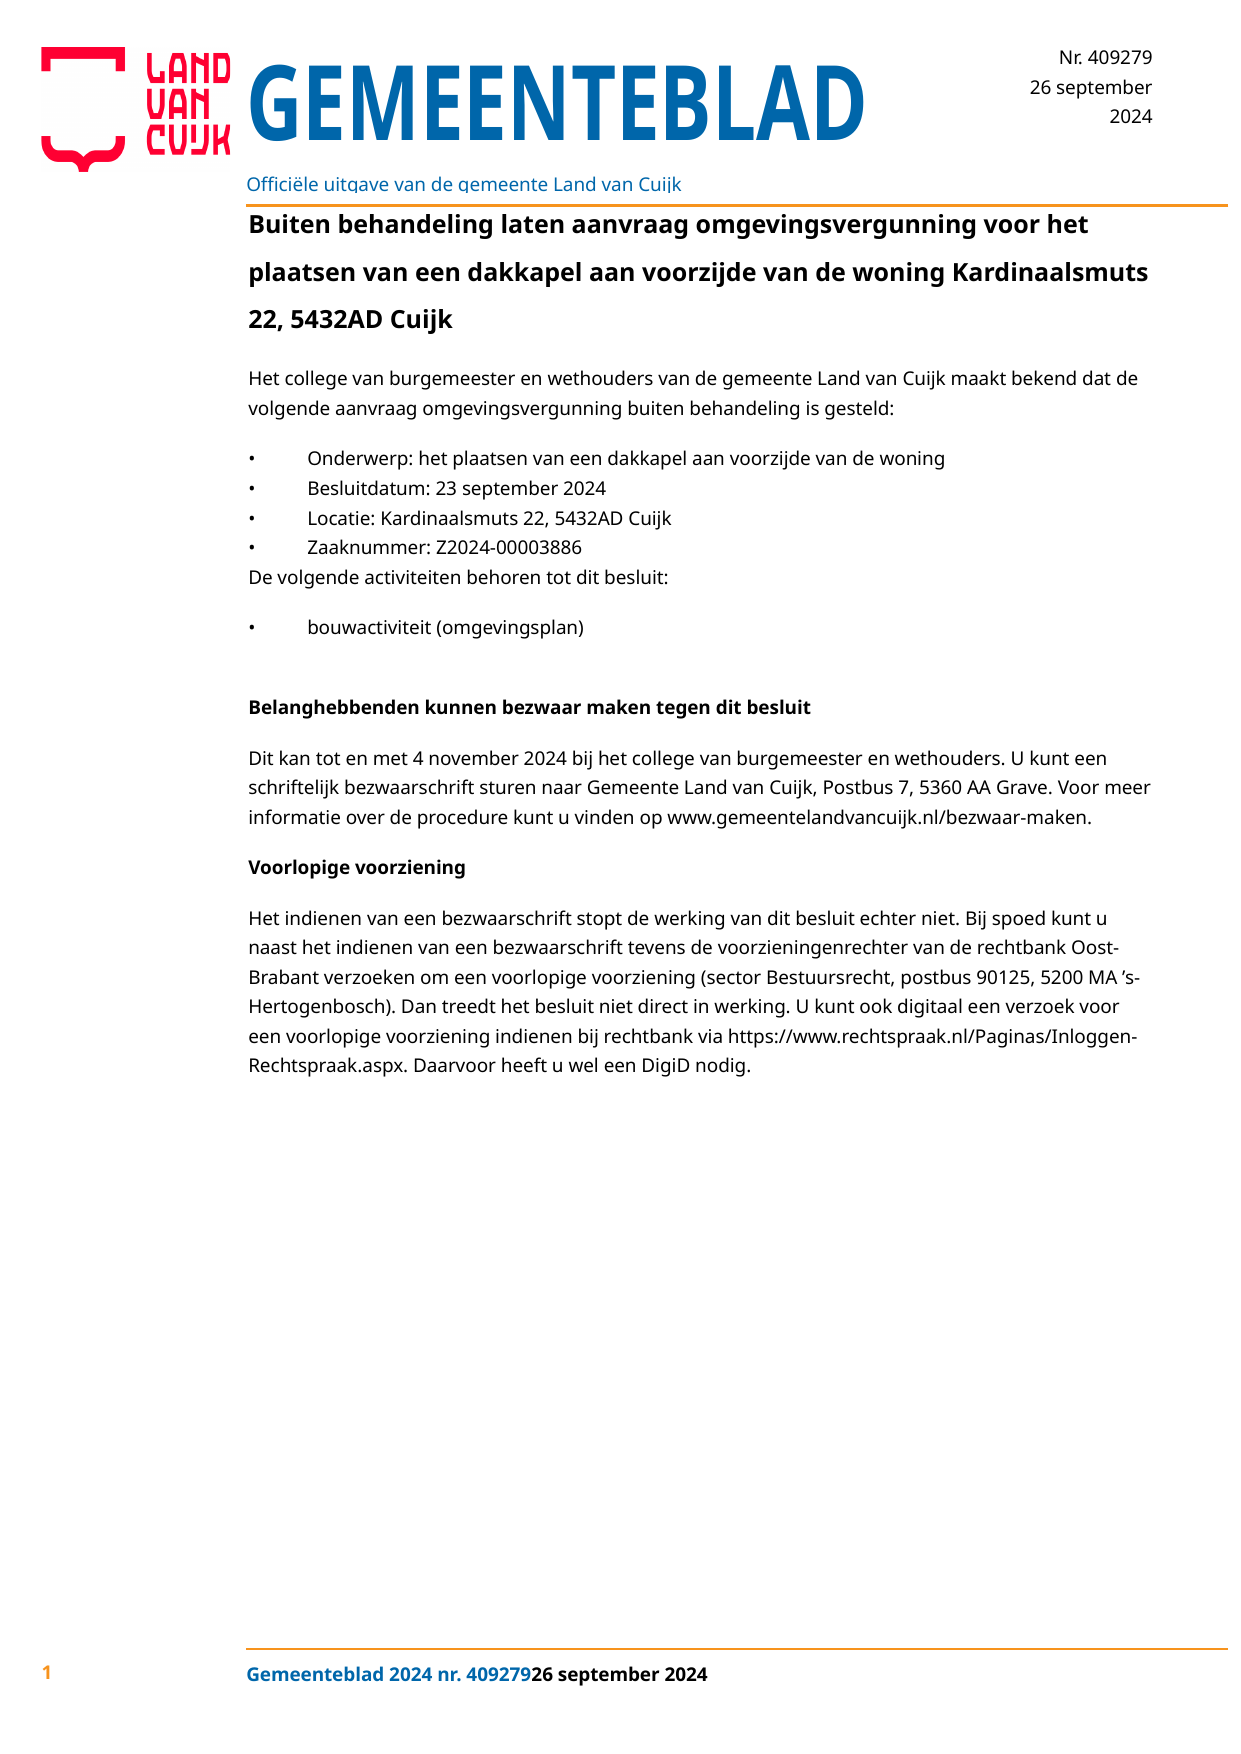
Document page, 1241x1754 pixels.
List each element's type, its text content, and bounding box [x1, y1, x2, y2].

text Het indienen van een bezwaarschrift stopt de werking van dit besluit echter niet. Bij spoed kunt u naast het indienen van een bezwaarschrift tevens de voorzieningenrechter van de rechtbank Oost-Brabant verzoeken om een voorlopige voorziening (sector Bestuursrecht, postbus 90125, 5200 MA ’s-Hertogenbosch). Dan treedt het besluit niet direct in werking. U kunt ook digitaal een verzoek voor een voorlopige voorziening indienen bij rechtbank via https://www.rechtspraak.nl/Paginas/Inloggen-Rechtspraak.aspx. Daarvoor heeft u wel een DigiD nodig. [248, 905, 1152, 1078]
text Dit kan tot en met 4 november 2024 bij het college van burgemeester en wethouders. U kunt een schriftelijk bezwaarschrift sturen naar Gemeente Land van Cuijk, Postbus 7, 5360 AA Grave. Voor meer informatie over de procedure kunt u vinden op www.gemeentelandvancuijk.nl/bezwaar-maken. [248, 745, 1152, 829]
text Belanghebbenden kunnen bezwaar maken tegen dit besluit [248, 694, 1152, 720]
list bouwactiviteit (omgevingsplan) [248, 614, 1152, 640]
text Buiten behandeling laten aanvraag omgevingsvergunning voor het plaatsen van een dakkapel aan voorzijde van de woning Kardinaalsmuts 22, 5432AD Cuijk [248, 207, 1152, 336]
list Zaaknummer: Z2024-00003886 [248, 534, 1152, 560]
text Voorlopige voorziening [248, 854, 1152, 880]
text Het college van burgemeester en wethouders van de gemeente Land van Cuijk maakt bekend dat de volgende aanvraag omgevingsvergunning buiten behandeling is gesteld: [248, 366, 1152, 421]
list Besluitdatum: 23 september 2024 [248, 475, 1152, 501]
text De volgende activiteiten behoren tot dit besluit: [248, 564, 1152, 589]
picture [41, 47, 231, 172]
list Locatie: Kardinaalsmuts 22, 5432AD Cuijk [248, 505, 1152, 530]
list Onderwerp: het plaatsen van een dakkapel aan voorzijde van de woning [248, 446, 1152, 471]
